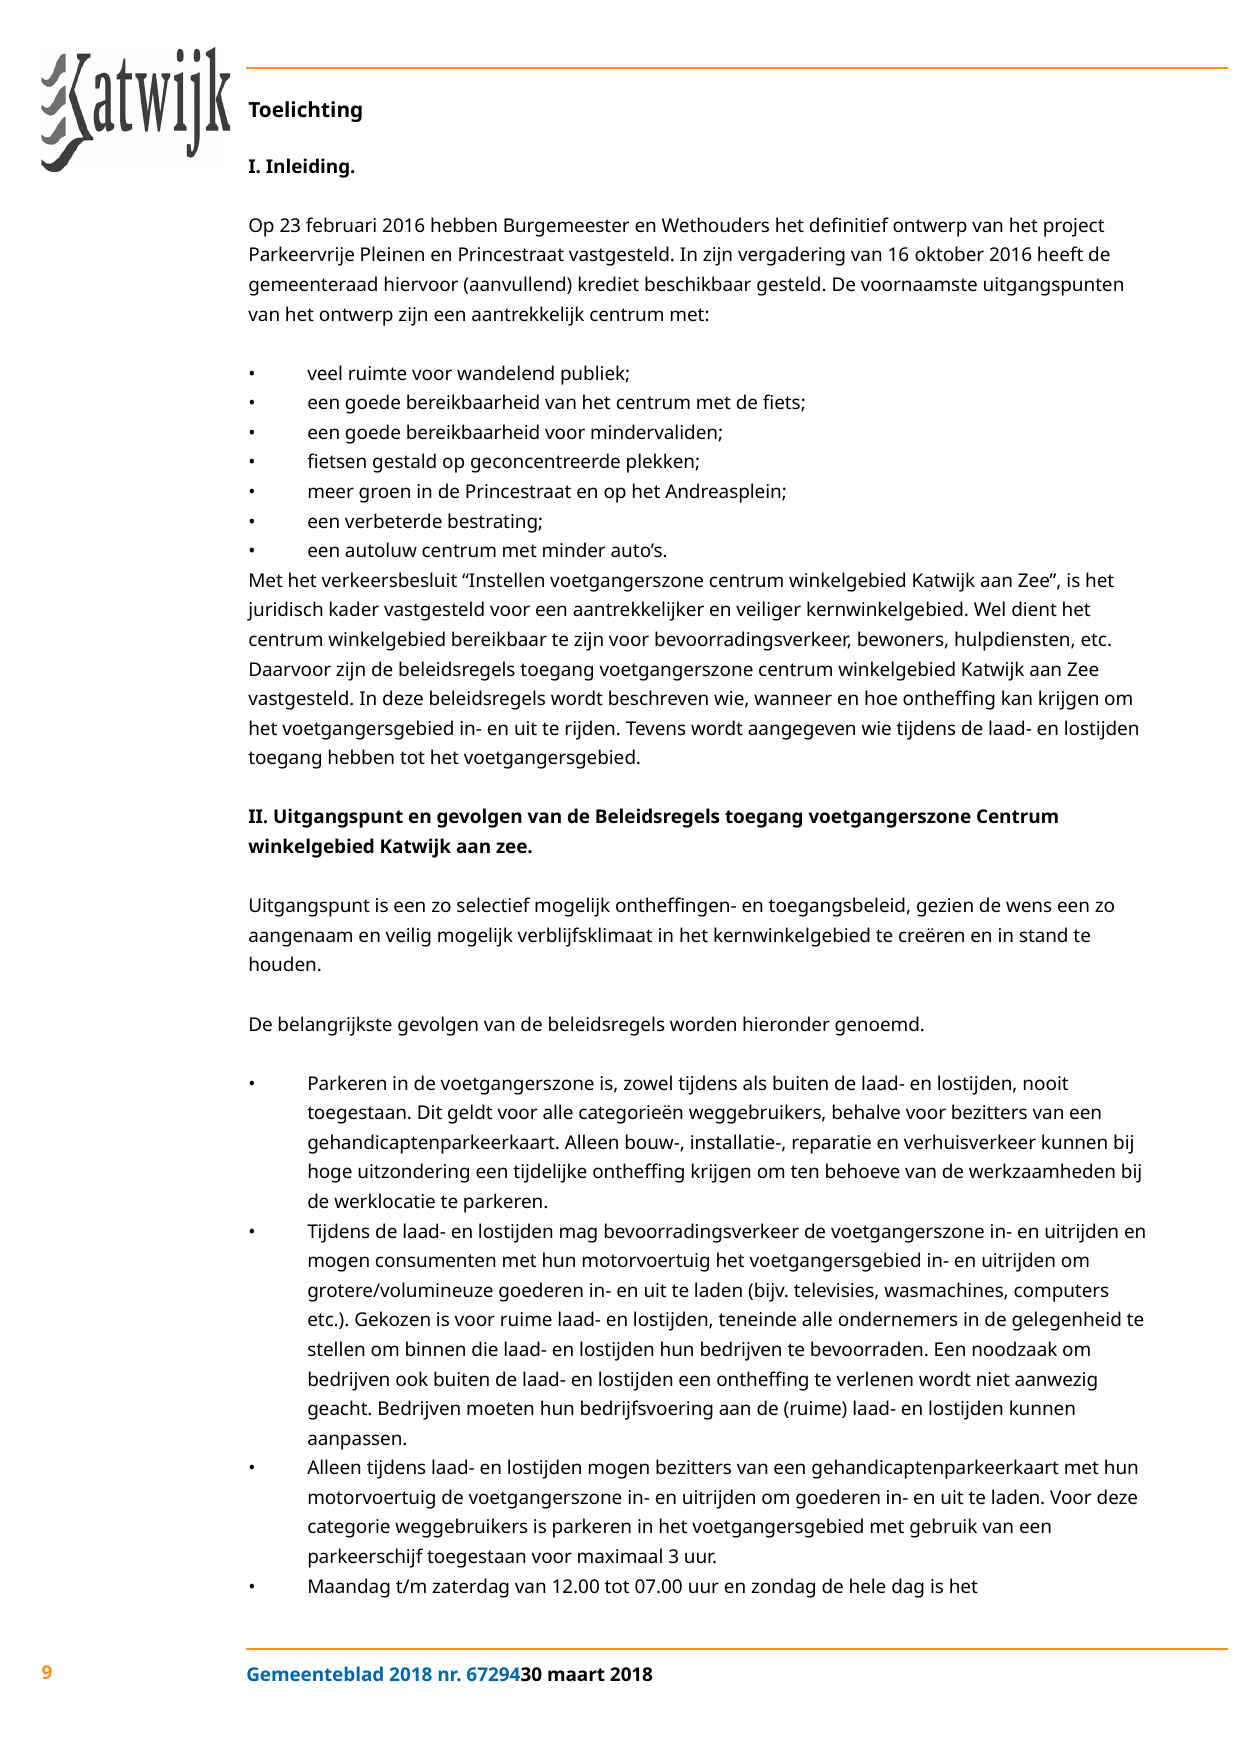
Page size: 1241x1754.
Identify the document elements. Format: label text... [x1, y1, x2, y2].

list Parkeren in de voetgangerszone is, zowel tijdens als buiten de laad- en lostijden, nooit toegestaan. Dit geldt voor alle categorieën weggebruikers, behalve voor bezitters van een gehandicaptenparkeerkaart. Alleen bouw-, installatie-, reparatie en verhuisverkeer kunnen bij hoge uitzondering een tijdelijke ontheffing krijgen om ten behoeve van de werkzaamheden bij de werklocatie te parkeren. [248, 1070, 1152, 1214]
text Toelichting [248, 95, 1152, 123]
list een autoluw centrum met minder auto’s. [248, 537, 1152, 563]
list veel ruimte voor wandelend publiek; [248, 360, 1152, 386]
list Alleen tijdens laad- en lostijden mogen bezitters van een gehandicaptenparkeerkaart met hun motorvoertuig de voetgangerszone in- en uitrijden om goederen in- en uit te laden. Voor deze categorie weggebruikers is parkeren in het voetgangersgebied met gebruik van een parkeerschijf toegestaan voor maximaal 3 uur. [248, 1454, 1152, 1569]
list een verbeterde bestrating; [248, 508, 1152, 534]
list een goede bereikbaarheid van het centrum met de fiets; [248, 389, 1152, 415]
text I. Inleiding. [248, 153, 1152, 179]
text Op 23 februari 2016 hebben Burgemeester en Wethouders het definitief ontwerp van het project Parkeervrije Pleinen en Princestraat vastgesteld. In zijn vergadering van 16 oktober 2016 heeft de gemeenteraad hiervoor (aanvullend) krediet beschikbaar gesteld. De voornaamste uitgangspunten van het ontwerp zijn een aantrekkelijk centrum met: [248, 212, 1152, 327]
text Uitgangspunt is een zo selectief mogelijk ontheffingen- en toegangsbeleid, gezien de wens een zo aangenaam en veilig mogelijk verblijfsklimaat in het kernwinkelgebied te creëren en in stand te houden. [248, 892, 1152, 977]
list Maandag t/m zaterdag van 12.00 tot 07.00 uur en zondag de hele dag is het [248, 1573, 1152, 1599]
list fietsen gestald op geconcentreerde plekken; [248, 449, 1152, 474]
text II. Uitgangspunt en gevolgen van de Beleidsregels toegang voetgangerszone Centrum winkelgebied Katwijk aan zee. [248, 804, 1152, 859]
picture [41, 47, 231, 172]
list Tijdens de laad- en lostijden mag bevoorradingsverkeer de voetgangerszone in- en uitrijden en mogen consumenten met hun motorvoertuig het voetgangersgebied in- en uitrijden om grotere/volumineuze goederen in- en uit te laden (bijv. televisies, wasmachines, computers etc.). Gekozen is voor ruime laad- en lostijden, teneinde alle ondernemers in de gelegenheid te stellen om binnen die laad- en lostijden hun bedrijven te bevoorraden. Een noodzaak om bedrijven ook buiten de laad- en lostijden een ontheffing te verlenen wordt niet aanwezig geacht. Bedrijven moeten hun bedrijfsvoering aan de (ruime) laad- en lostijden kunnen aanpassen. [248, 1218, 1152, 1451]
list meer groen in de Princestraat en op het Andreasplein; [248, 478, 1152, 504]
text Met het verkeersbesluit “Instellen voetgangerszone centrum winkelgebied Katwijk aan Zee”, is het juridisch kader vastgesteld voor een aantrekkelijker en veiliger kernwinkelgebied. Wel dient het centrum winkelgebied bereikbaar te zijn voor bevoorradingsverkeer, bewoners, hulpdiensten, etc. Daarvoor zijn de beleidsregels toegang voetgangerszone centrum winkelgebied Katwijk aan Zee vastgesteld. In deze beleidsregels wordt beschreven wie, wanneer en hoe ontheffing kan krijgen om het voetgangersgebied in- en uit te rijden. Tevens wordt aangegeven wie tijdens de laad- en lostijden toegang hebben tot het voetgangersgebied. [248, 567, 1152, 770]
list een goede bereikbaarheid voor mindervaliden; [248, 419, 1152, 445]
text De belangrijkste gevolgen van de beleidsregels worden hieronder genoemd. [248, 1011, 1152, 1037]
